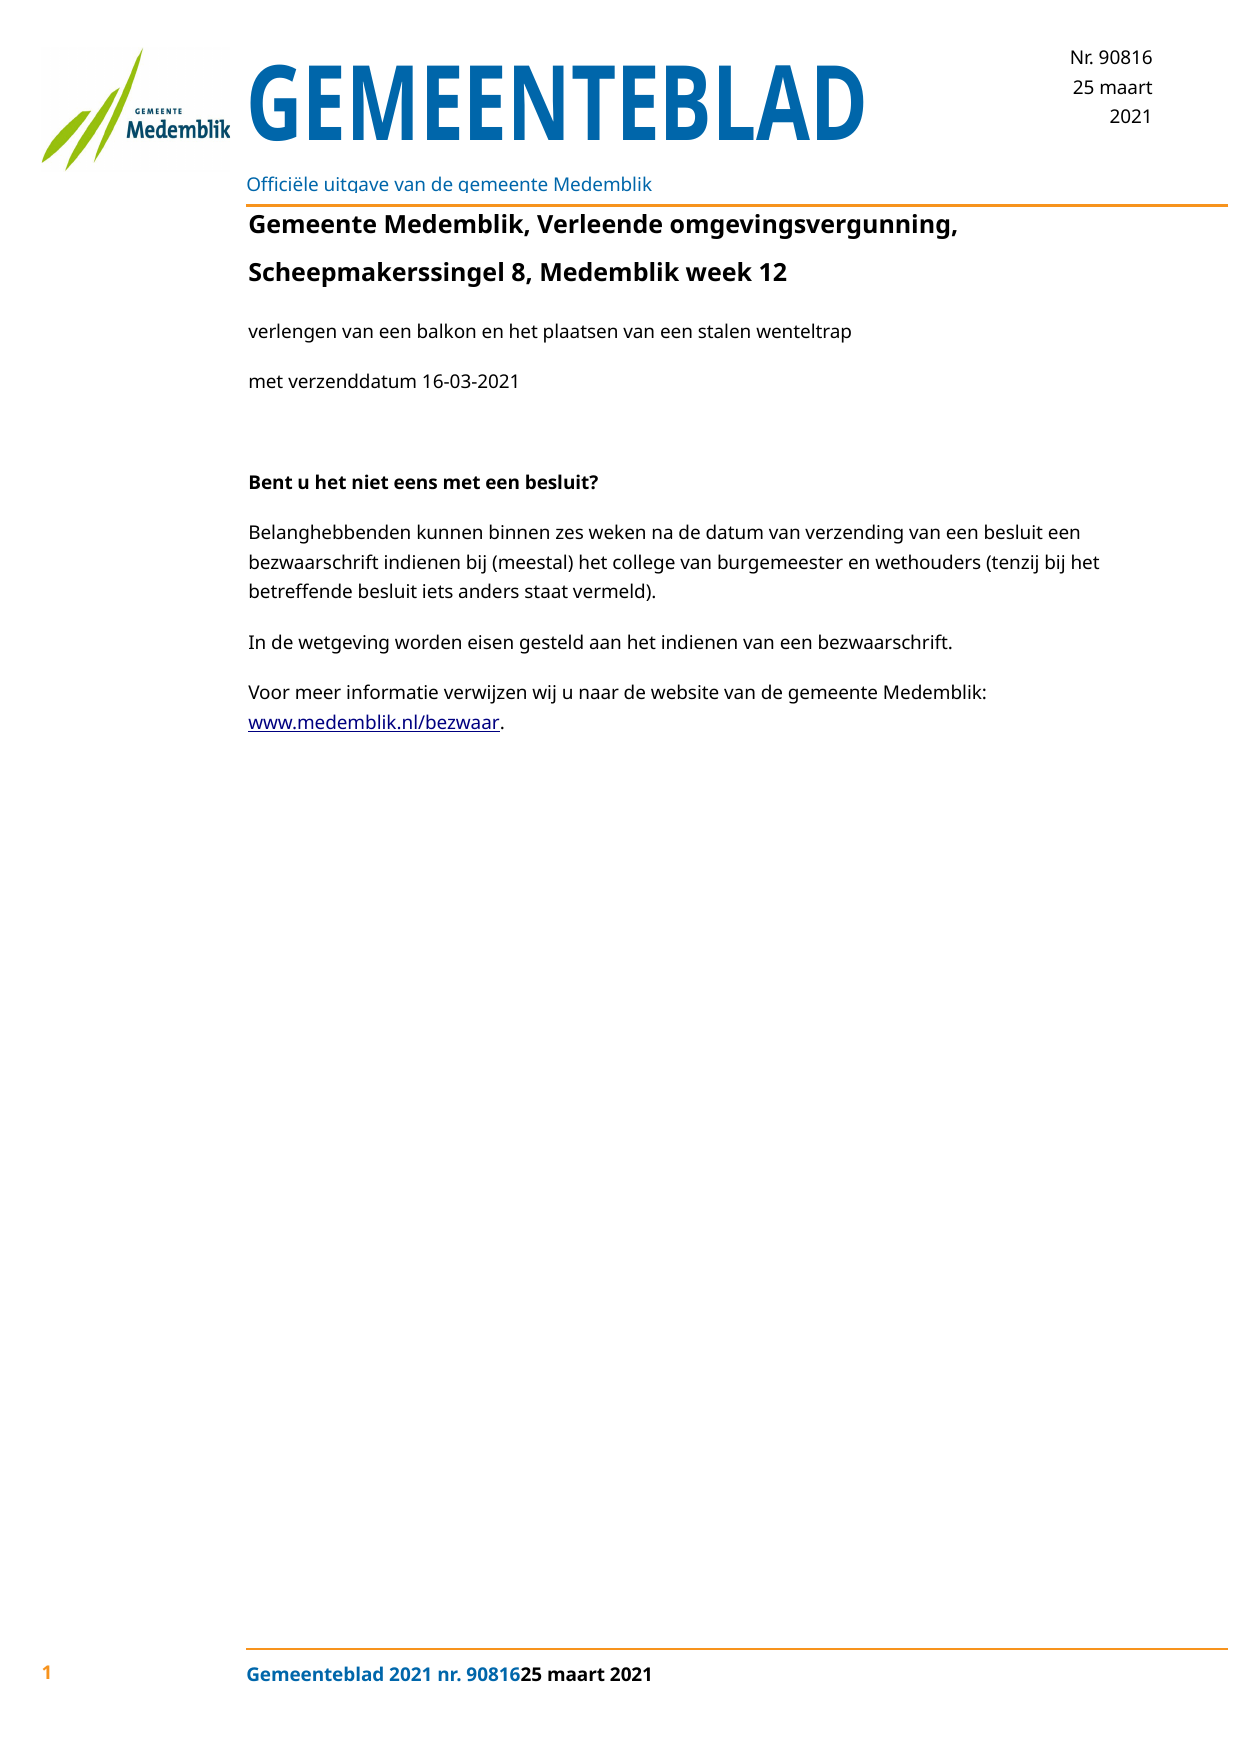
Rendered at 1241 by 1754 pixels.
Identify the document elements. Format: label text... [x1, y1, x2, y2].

text In de wetgeving worden eisen gesteld aan het indienen van een bezwaarschrift. [248, 629, 1152, 655]
text Bent u het niet eens met een besluit? [248, 469, 1152, 495]
text verlengen van een balkon en het plaatsen van een stalen wenteltrap [248, 318, 1152, 344]
text met verzenddatum 16-03-2021 [248, 368, 1152, 394]
text Voor meer informatie verwijzen wij u naar de website van de gemeente Medemblik: www.medemblik.nl/bezwaar. [248, 679, 1152, 735]
text Belanghebbenden kunnen binnen zes weken na de datum van verzending van een besluit een bezwaarschrift indienen bij (meestal) het college van burgemeester en wethouders (tenzij bij het betreffende besluit iets anders staat vermeld). [248, 519, 1152, 604]
picture [41, 47, 231, 172]
text Gemeente Medemblik, Verleende omgevingsvergunning, Scheepmakerssingel 8, Medemblik week 12 [248, 207, 1152, 288]
